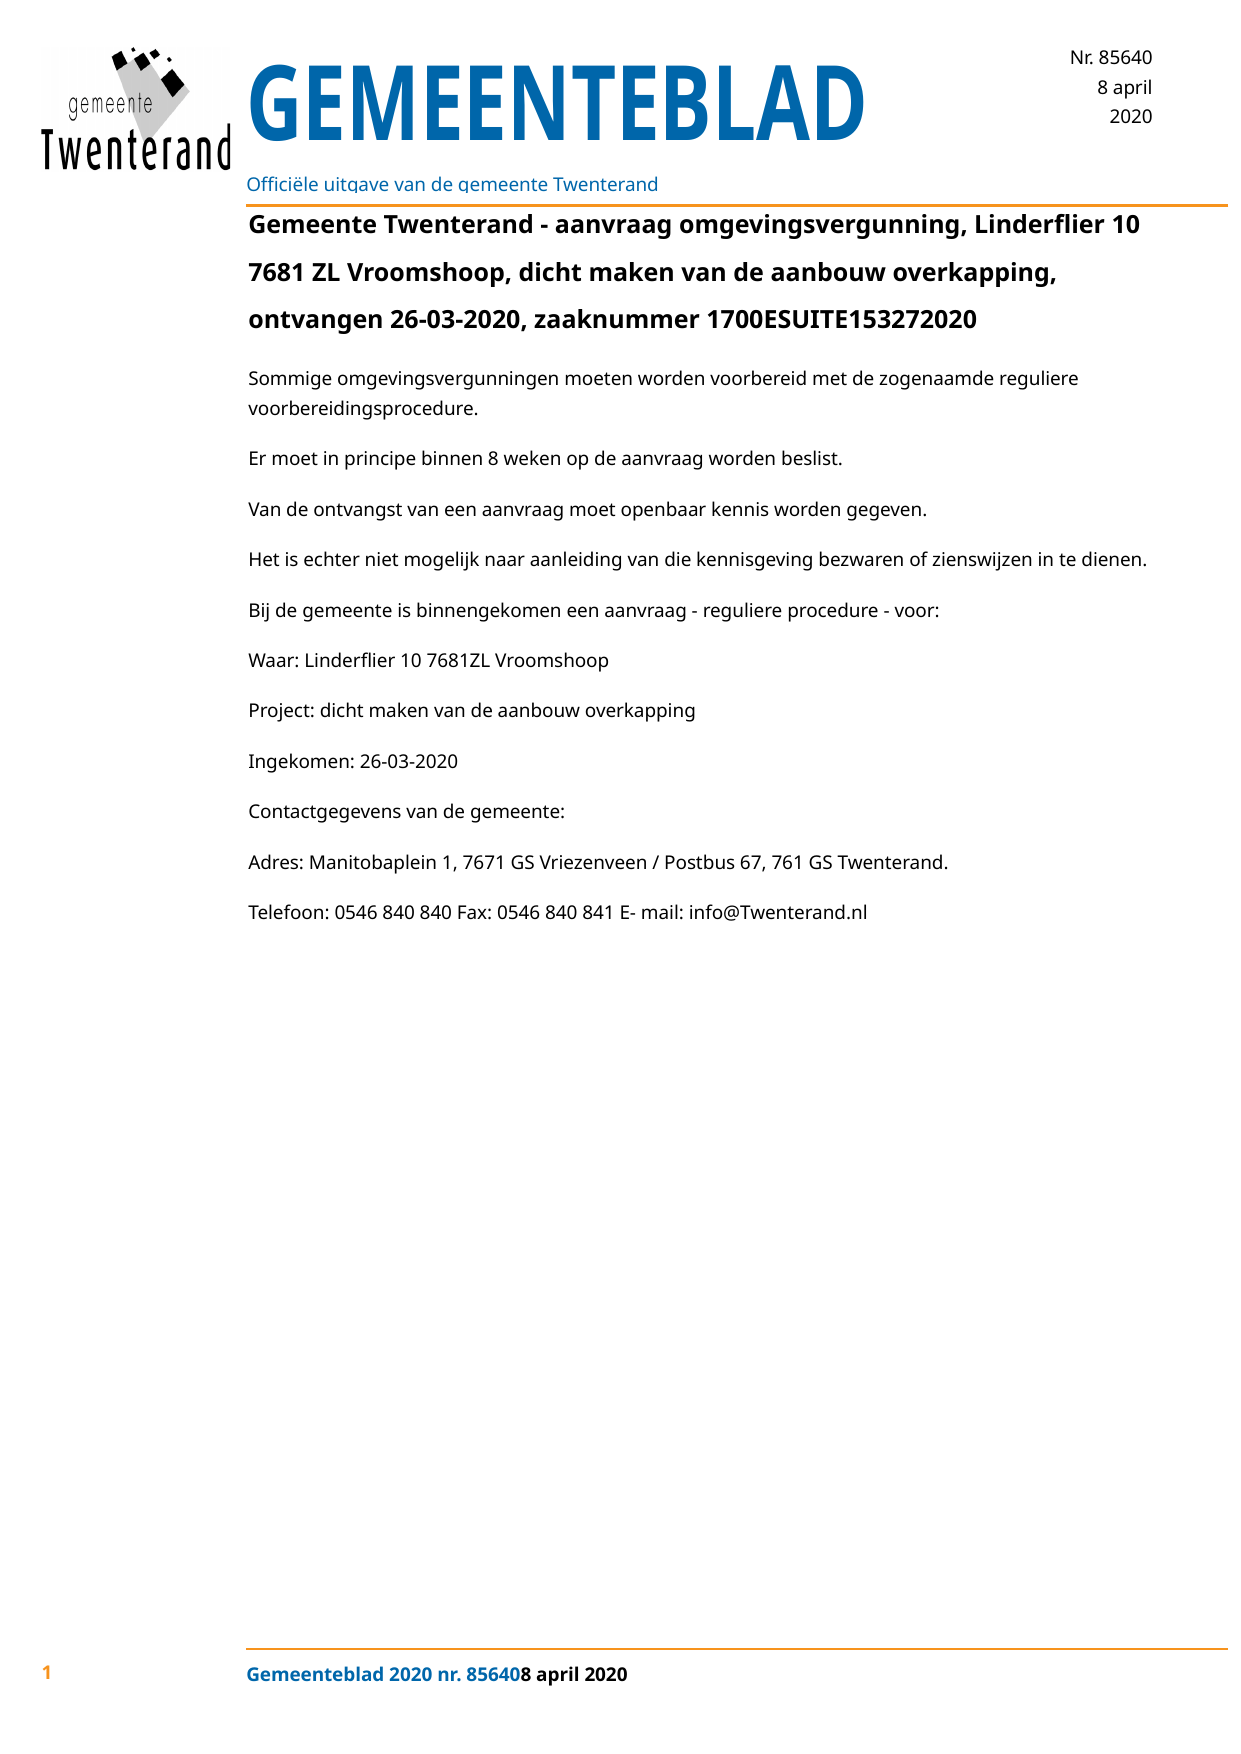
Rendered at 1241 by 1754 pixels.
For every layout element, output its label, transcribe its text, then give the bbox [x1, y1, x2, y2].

text Ingekomen: 26-03-2020 [248, 748, 1152, 774]
text Waar: Linderflier 10 7681ZL Vroomshoop [248, 647, 1152, 673]
text Gemeente Twenterand - aanvraag omgevingsvergunning, Linderflier 10 7681 ZL Vroomshoop, dicht maken van de aanbouw overkapping, ontvangen 26-03-2020, zaaknummer 1700ESUITE153272020 [248, 207, 1152, 336]
text Er moet in principe binnen 8 weken op de aanvraag worden beslist. [248, 446, 1152, 471]
text Contactgegevens van de gemeente: [248, 798, 1152, 824]
text Het is echter niet mogelijk naar aanleiding van die kennisgeving bezwaren of zienswijzen in te dienen. [248, 546, 1152, 572]
text Project: dicht maken van de aanbouw overkapping [248, 698, 1152, 723]
text Telefoon: 0546 840 840 Fax: 0546 840 841 E- mail: info@Twenterand.nl [248, 899, 1152, 925]
text Van de ontvangst van een aanvraag moet openbaar kennis worden gegeven. [248, 496, 1152, 522]
text Bij de gemeente is binnengekomen een aanvraag - reguliere procedure - voor: [248, 597, 1152, 622]
text Adres: Manitobaplein 1, 7671 GS Vriezenveen / Postbus 67, 761 GS Twenterand. [248, 849, 1152, 874]
text Sommige omgevingsvergunningen moeten worden voorbereid met de zogenaamde reguliere voorbereidingsprocedure. [248, 366, 1152, 421]
picture [41, 47, 231, 172]
